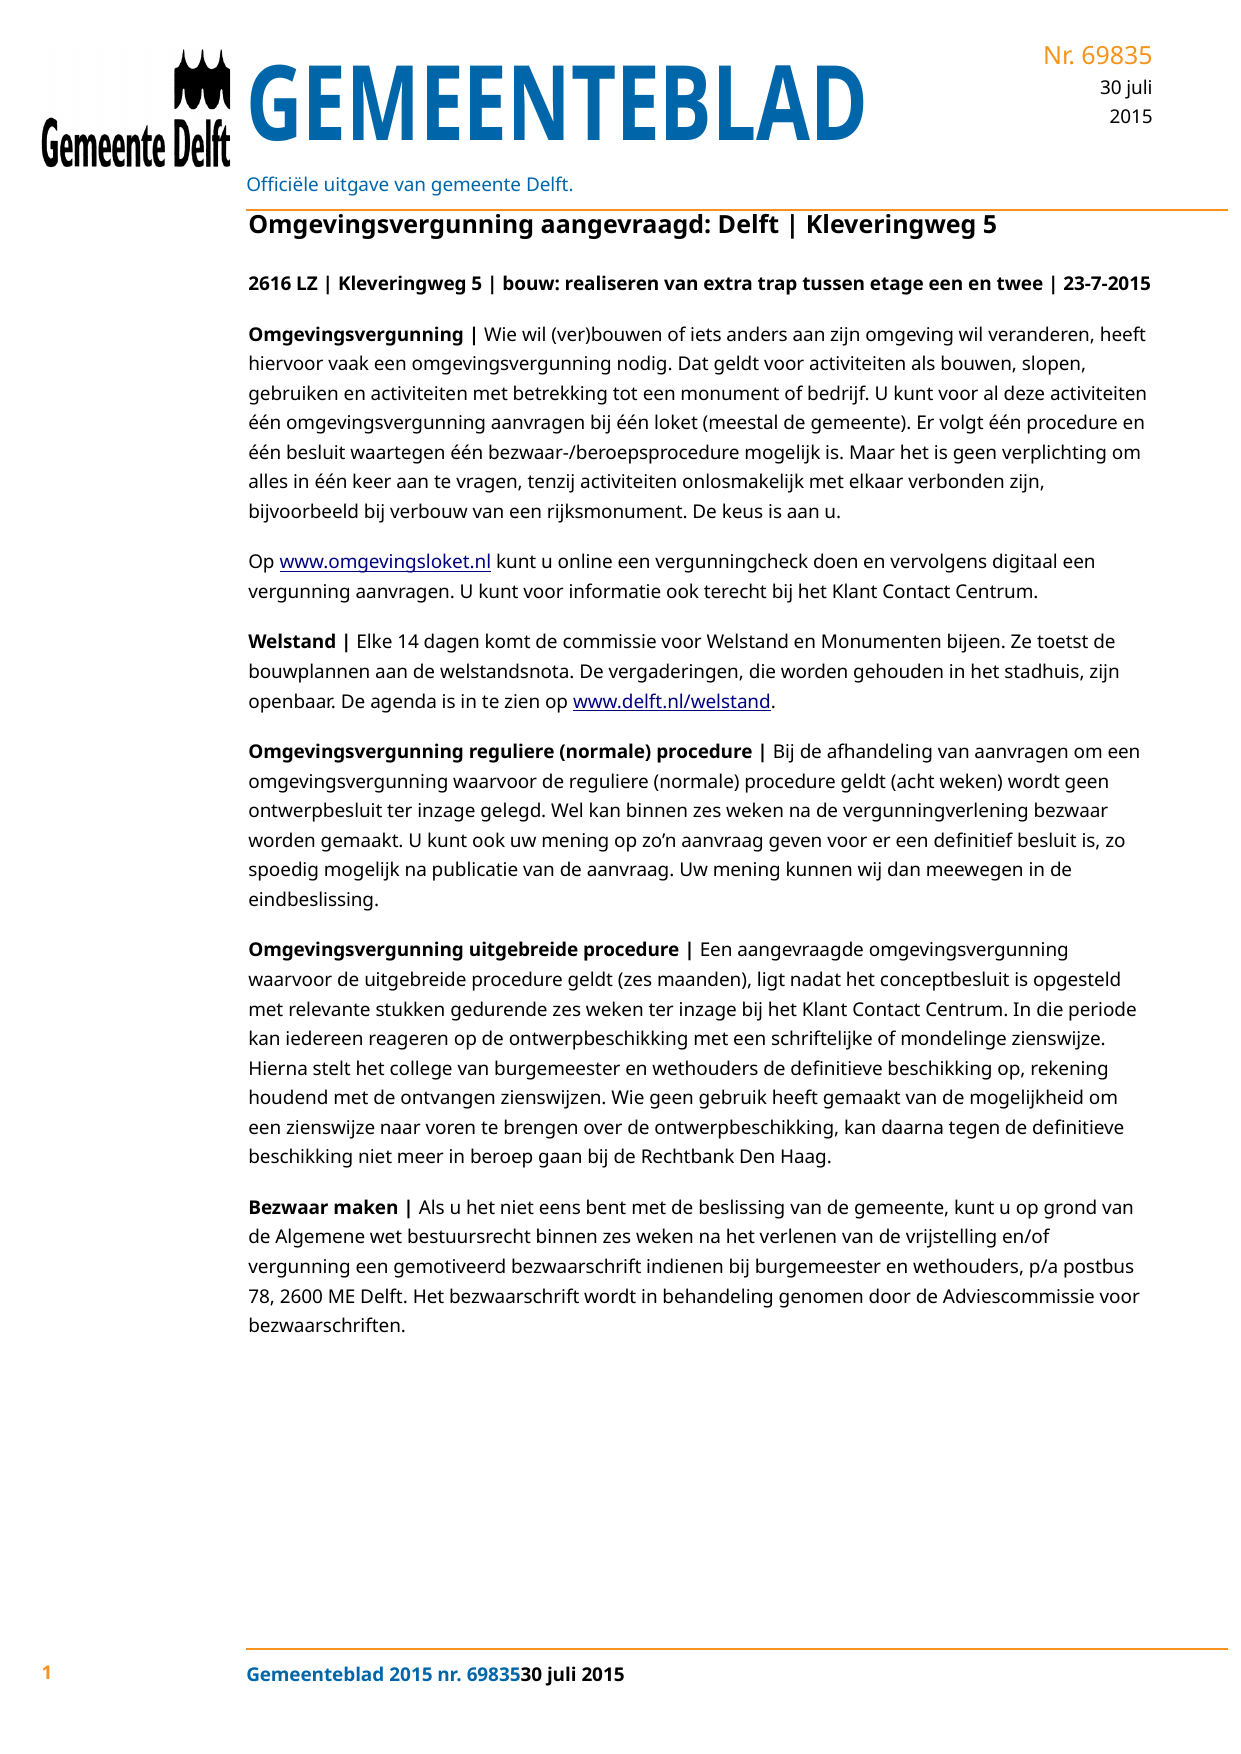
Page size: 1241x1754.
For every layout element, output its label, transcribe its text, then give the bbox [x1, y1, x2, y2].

picture [41, 47, 231, 172]
text Omgevingsvergunning aangevraagd: Delft | Kleveringweg 5 [248, 211, 1152, 241]
text Omgevingsvergunning reguliere (normale) procedure | Bij de afhandeling van aanvragen om een omgevingsvergunning waarvoor de reguliere (normale) procedure geldt (acht weken) wordt geen ontwerpbesluit ter inzage gelegd. Wel kan binnen zes weken na de vergunningverlening bezwaar worden gemaakt. U kunt ook uw mening op zo’n aanvraag geven voor er een definitief besluit is, zo spoedig mogelijk na publicatie van de aanvraag. Uw mening kunnen wij dan meewegen in de eindbeslissing. [248, 738, 1152, 912]
text Bezwaar maken | Als u het niet eens bent met de beslissing van de gemeente, kunt u op grond van de Algemene wet bestuursrecht binnen zes weken na het verlenen van de vrijstelling en/of vergunning een gemotiveerd bezwaarschrift indienen bij burgemeester en wethouders, p/a postbus 78, 2600 ME Delft. Het bezwaarschrift wordt in behandeling genomen door de Adviescommissie voor bezwaarschriften. [248, 1194, 1152, 1338]
text Op www.omgevingsloket.nl kunt u online een vergunningcheck doen en vervolgens digitaal een vergunning aanvragen. U kunt voor informatie ook terecht bij het Klant Contact Centrum. [248, 549, 1152, 604]
text Omgevingsvergunning uitgebreide procedure | Een aangevraagde omgevingsvergunning waarvoor de uitgebreide procedure geldt (zes maanden), ligt nadat het conceptbesluit is opgesteld met relevante stukken gedurende zes weken ter inzage bij het Klant Contact Centrum. In die periode kan iedereen reageren op de ontwerpbeschikking met een schriftelijke of mondelinge zienswijze. Hierna stelt het college van burgemeester en wethouders de definitieve beschikking op, rekening houdend met de ontvangen zienswijzen. Wie geen gebruik heeft gemaakt van de mogelijkheid om een zienswijze naar voren te brengen over de ontwerpbeschikking, kan daarna tegen de definitieve beschikking niet meer in beroep gaan bij de Rechtbank Den Haag. [248, 937, 1152, 1169]
text Welstand | Elke 14 dagen komt de commissie voor Welstand en Monumenten bijeen. Ze toetst de bouwplannen aan de welstandsnota. De vergaderingen, die worden gehouden in het stadhuis, zijn openbaar. De agenda is in te zien op www.delft.nl/welstand. [248, 629, 1152, 713]
text 2616 LZ | Kleveringweg 5 | bouw: realiseren van extra trap tussen etage een en twee | 23-7-2015 [248, 270, 1152, 296]
text Omgevingsvergunning | Wie wil (ver)bouwen of iets anders aan zijn omgeving wil veranderen, heeft hiervoor vaak een omgevingsvergunning nodig. Dat geldt voor activiteiten als bouwen, slopen, gebruiken en activiteiten met betrekking tot een monument of bedrijf. U kunt voor al deze activiteiten één omgevingsvergunning aanvragen bij één loket (meestal de gemeente). Er volgt één procedure en één besluit waartegen één bezwaar-/beroepsprocedure mogelijk is. Maar het is geen verplichting om alles in één keer aan te vragen, tenzij activiteiten onlosmakelijk met elkaar verbonden zijn, bijvoorbeeld bij verbouw van een rijksmonument. De keus is aan u. [248, 321, 1152, 524]
